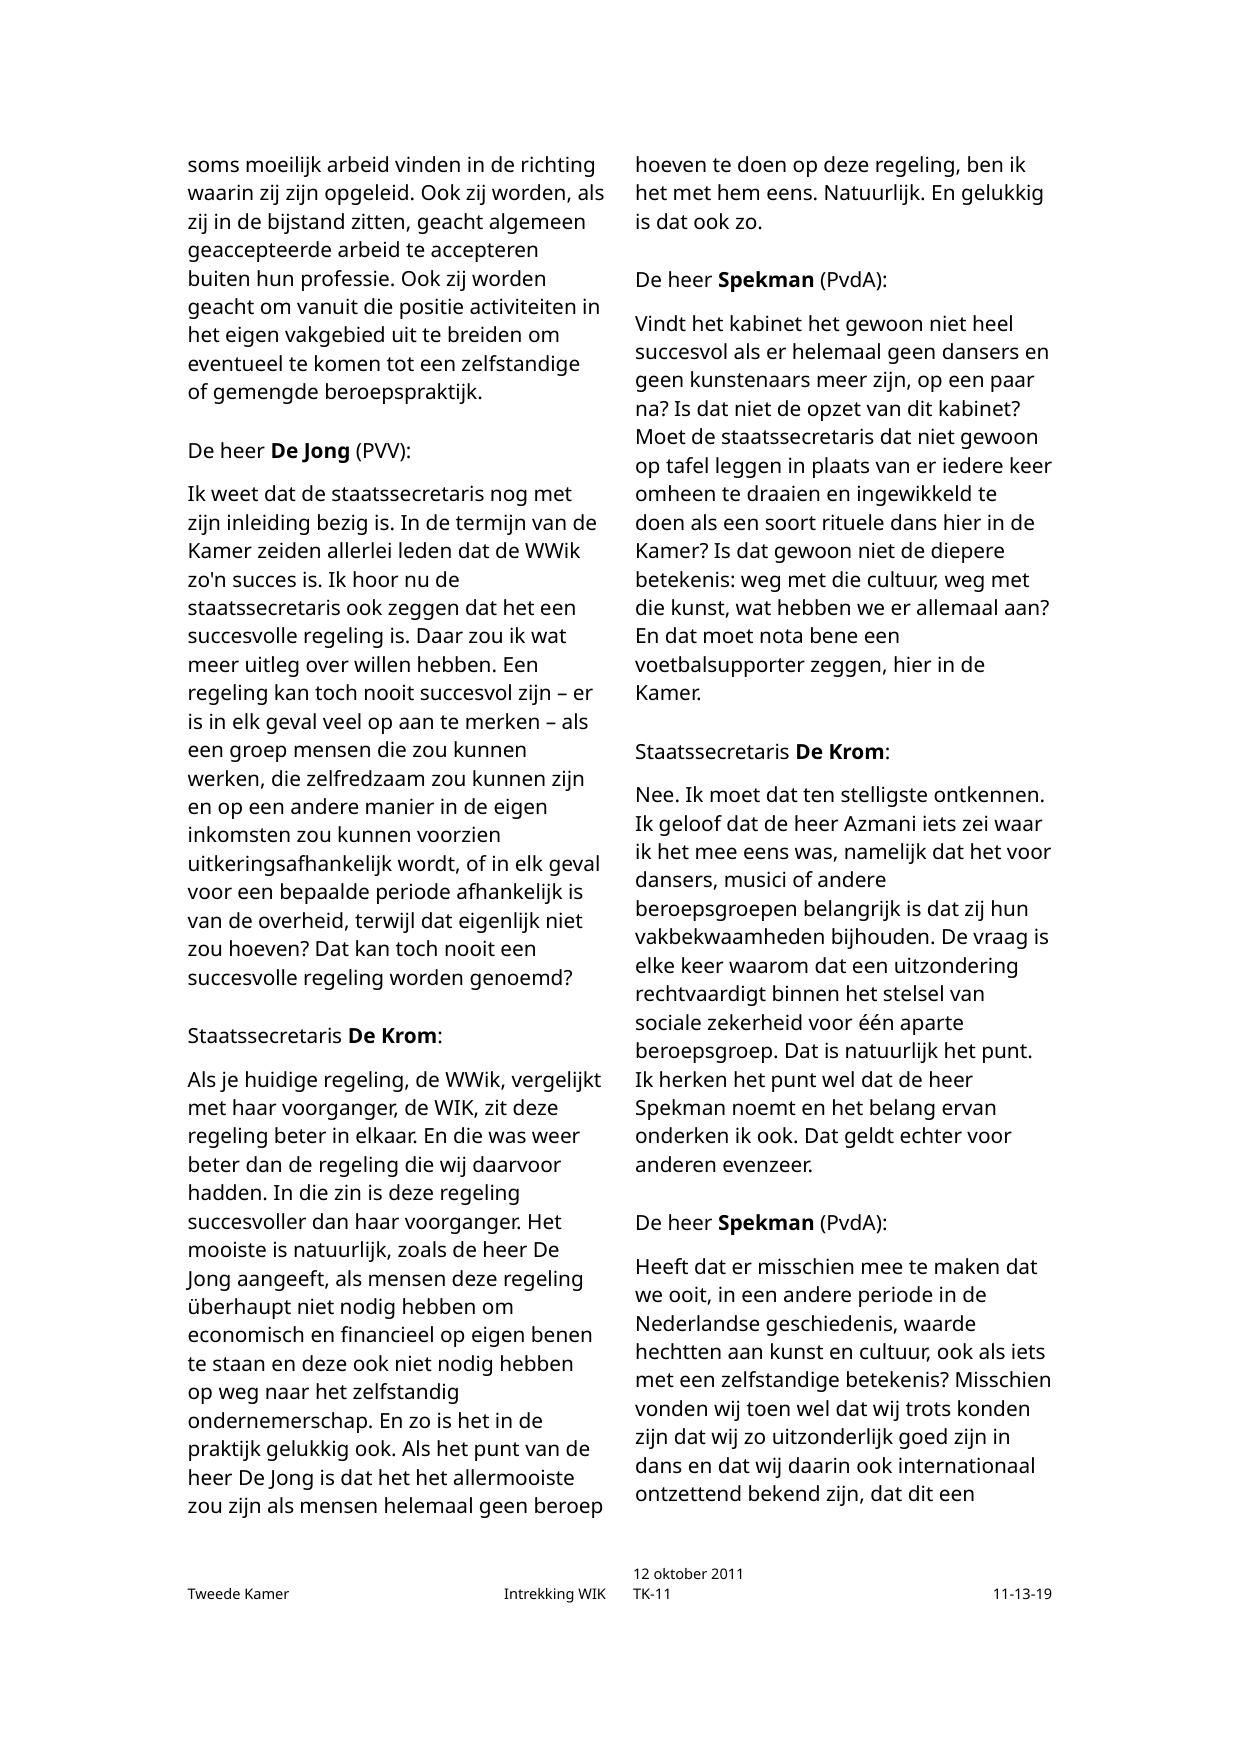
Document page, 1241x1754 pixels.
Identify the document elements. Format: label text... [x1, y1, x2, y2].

text Nee. Ik moet dat ten stelligste ontkennen. Ik geloof dat de heer Azmani iets zei waar ik het mee eens was, namelijk dat het voor dansers, musici of andere beroepsgroepen belangrijk is dat zij hun vakbekwaamheden bijhouden. De vraag is elke keer waarom dat een uitzondering rechtvaardigt binnen het stelsel van sociale zekerheid voor één aparte beroepsgroep. Dat is natuurlijk het punt. Ik herken het punt wel dat de heer Spekman noemt en het belang ervan onderken ik ook. Dat geldt echter voor anderen evenzeer. [635, 780, 1053, 1178]
text Als je huidige regeling, de WWik, vergelijkt met haar voorganger, de WIK, zit deze regeling beter in elkaar. En die was weer beter dan de regeling die wij daarvoor hadden. In die zin is deze regeling succesvoller dan haar voorganger. Het mooiste is natuurlijk, zoals de heer De Jong aangeeft, als mensen deze regeling überhaupt niet nodig hebben om economisch en financieel op eigen benen te staan en deze ook niet nodig hebben op weg naar het zelfstandig ondernemerschap. En zo is het in de praktijk gelukkig ook. Als het punt van de heer De Jong is dat het het allermooiste zou zijn als mensen helemaal geen beroep [187, 1065, 605, 1520]
text De heer Spekman (PvdA): [635, 265, 1053, 294]
text Staatssecretaris De Krom: [635, 737, 1053, 765]
text Ik weet dat de staatssecretaris nog met zijn inleiding bezig is. In de termijn van de Kamer zeiden allerlei leden dat de WWik zo'n succes is. Ik hoor nu de staatssecretaris ook zeggen dat het een succesvolle regeling is. Daar zou ik wat meer uitleg over willen hebben. Een regeling kan toch nooit succesvol zijn – er is in elk geval veel op aan te merken – als een groep mensen die zou kunnen werken, die zelfredzaam zou kunnen zijn en op een andere manier in de eigen inkomsten zou kunnen voorzien uitkeringsafhankelijk wordt, of in elk geval voor een bepaalde periode afhankelijk is van de overheid, terwijl dat eigenlijk niet zou hoeven? Dat kan toch nooit een succesvolle regeling worden genoemd? [187, 479, 605, 991]
text hoeven te doen op deze regeling, ben ik het met hem eens. Natuurlijk. En gelukkig is dat ook zo. [635, 150, 1053, 235]
text De heer De Jong (PVV): [187, 436, 605, 464]
text De heer Spekman (PvdA): [635, 1208, 1053, 1237]
text Vindt het kabinet het gewoon niet heel succesvol als er helemaal geen dansers en geen kunstenaars meer zijn, op een paar na? Is dat niet de opzet van dit kabinet? Moet de staatssecretaris dat niet gewoon op tafel leggen in plaats van er iedere keer omheen te draaien en ingewikkeld te doen als een soort rituele dans hier in de Kamer? Is dat gewoon niet de diepere betekenis: weg met die cultuur, weg met die kunst, wat hebben we er allemaal aan? En dat moet nota bene een voetbalsupporter zeggen, hier in de Kamer. [635, 309, 1053, 707]
text Heeft dat er misschien mee te maken dat we ooit, in een andere periode in de Nederlandse geschiedenis, waarde hechtten aan kunst en cultuur, ook als iets met een zelfstandige betekenis? Misschien vonden wij toen wel dat wij trots konden zijn dat wij zo uitzonderlijk goed zijn in dans en dat wij daarin ook internationaal ontzettend bekend zijn, dat dit een [635, 1252, 1053, 1508]
text soms moeilijk arbeid vinden in de richting waarin zij zijn opgeleid. Ook zij worden, als zij in de bijstand zitten, geacht algemeen geaccepteerde arbeid te accepteren buiten hun professie. Ook zij worden geacht om vanuit die positie activiteiten in het eigen vakgebied uit te breiden om eventueel te komen tot een zelfstandige of gemengde beroepspraktijk. [187, 150, 605, 406]
text Staatssecretaris De Krom: [187, 1021, 605, 1050]
